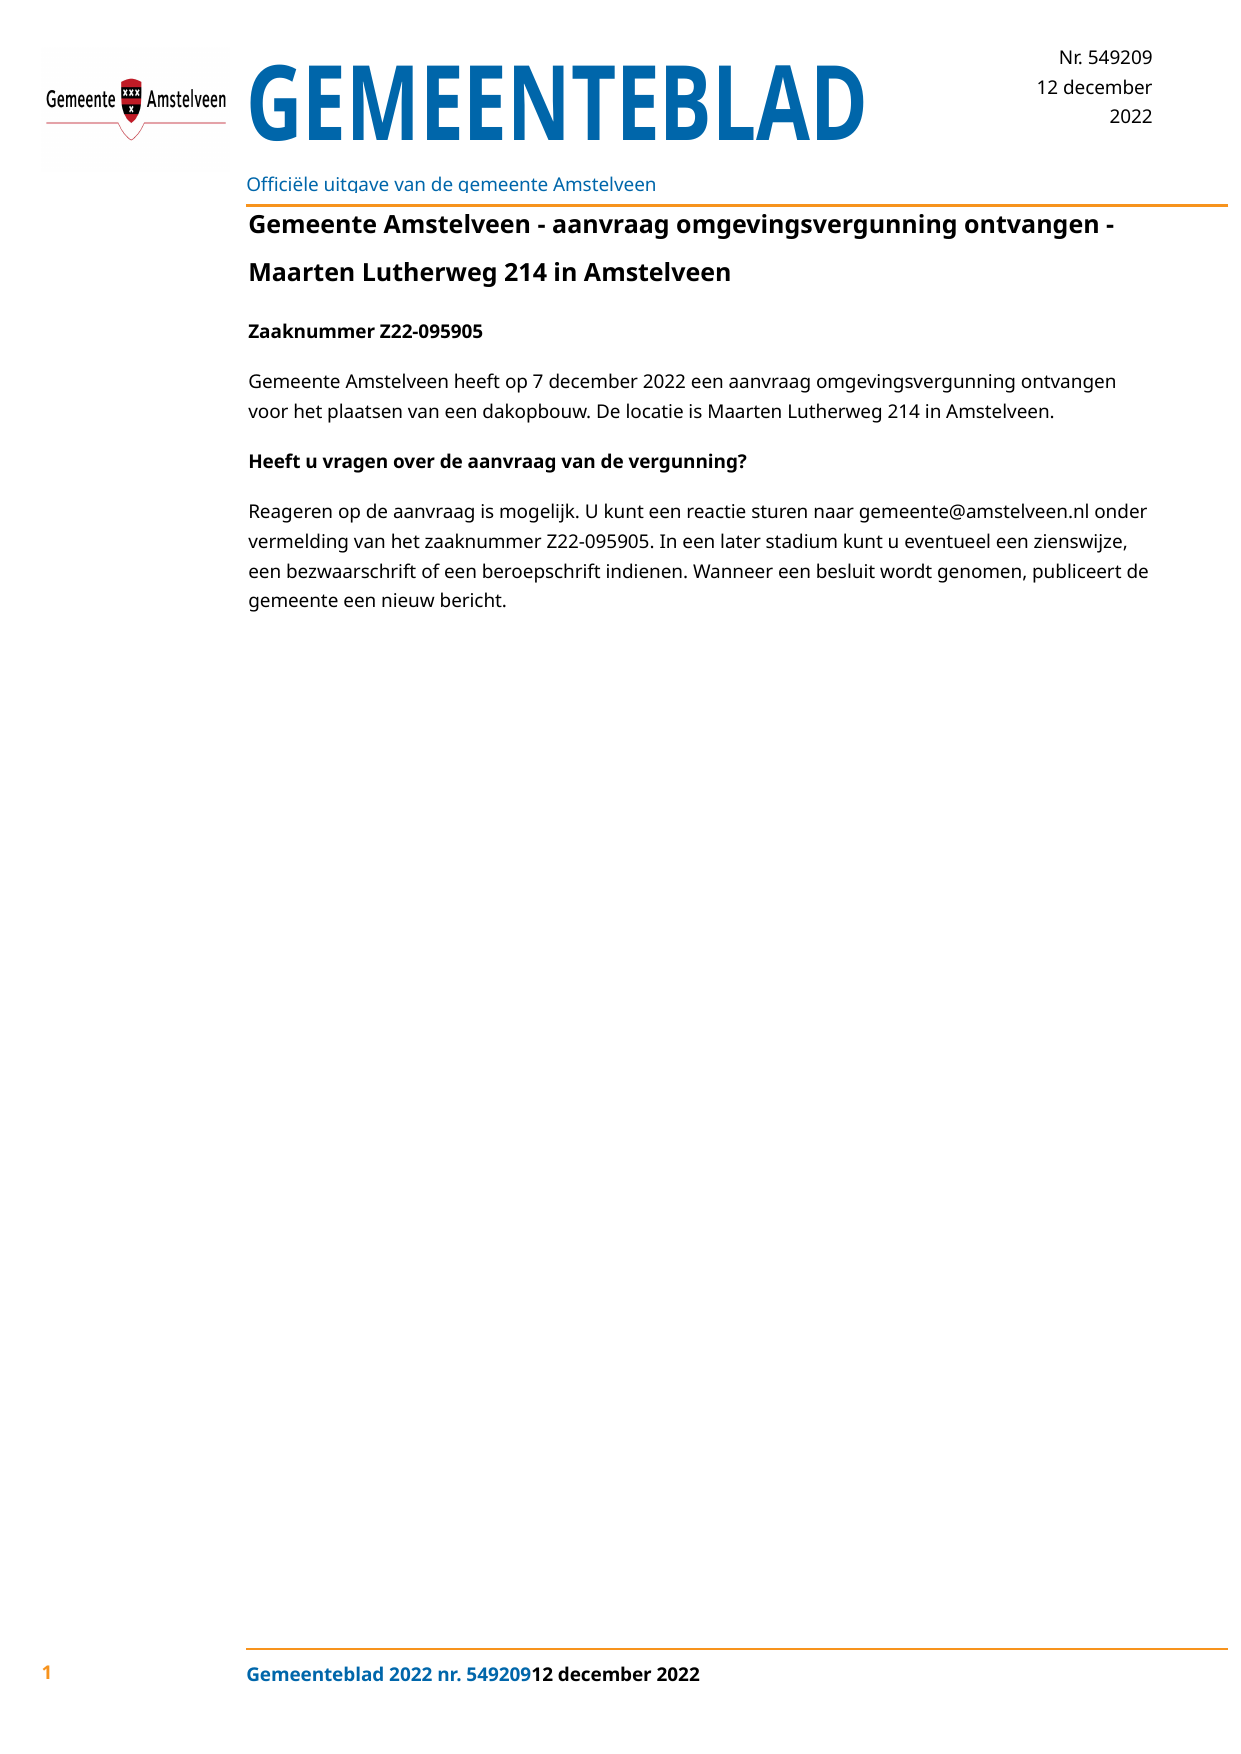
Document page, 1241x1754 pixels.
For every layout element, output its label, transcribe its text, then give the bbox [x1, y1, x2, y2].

picture [41, 47, 231, 172]
text Reageren op de aanvraag is mogelijk. U kunt een reactie sturen naar gemeente@amstelveen.nl onder vermelding van het zaaknummer Z22-095905. In een later stadium kunt u eventueel een zienswijze, een bezwaarschrift of een beroepschrift indienen. Wanneer een besluit wordt genomen, publiceert de gemeente een nieuw bericht. [248, 499, 1152, 613]
text Gemeente Amstelveen heeft op 7 december 2022 een aanvraag omgevingsvergunning ontvangen voor het plaatsen van een dakopbouw. De locatie is Maarten Lutherweg 214 in Amstelveen. [248, 368, 1152, 424]
text Zaaknummer Z22-095905 [248, 318, 1152, 344]
text Heeft u vragen over de aanvraag van de vergunning? [248, 448, 1152, 474]
text Gemeente Amstelveen - aanvraag omgevingsvergunning ontvangen - Maarten Lutherweg 214 in Amstelveen [248, 207, 1152, 288]
